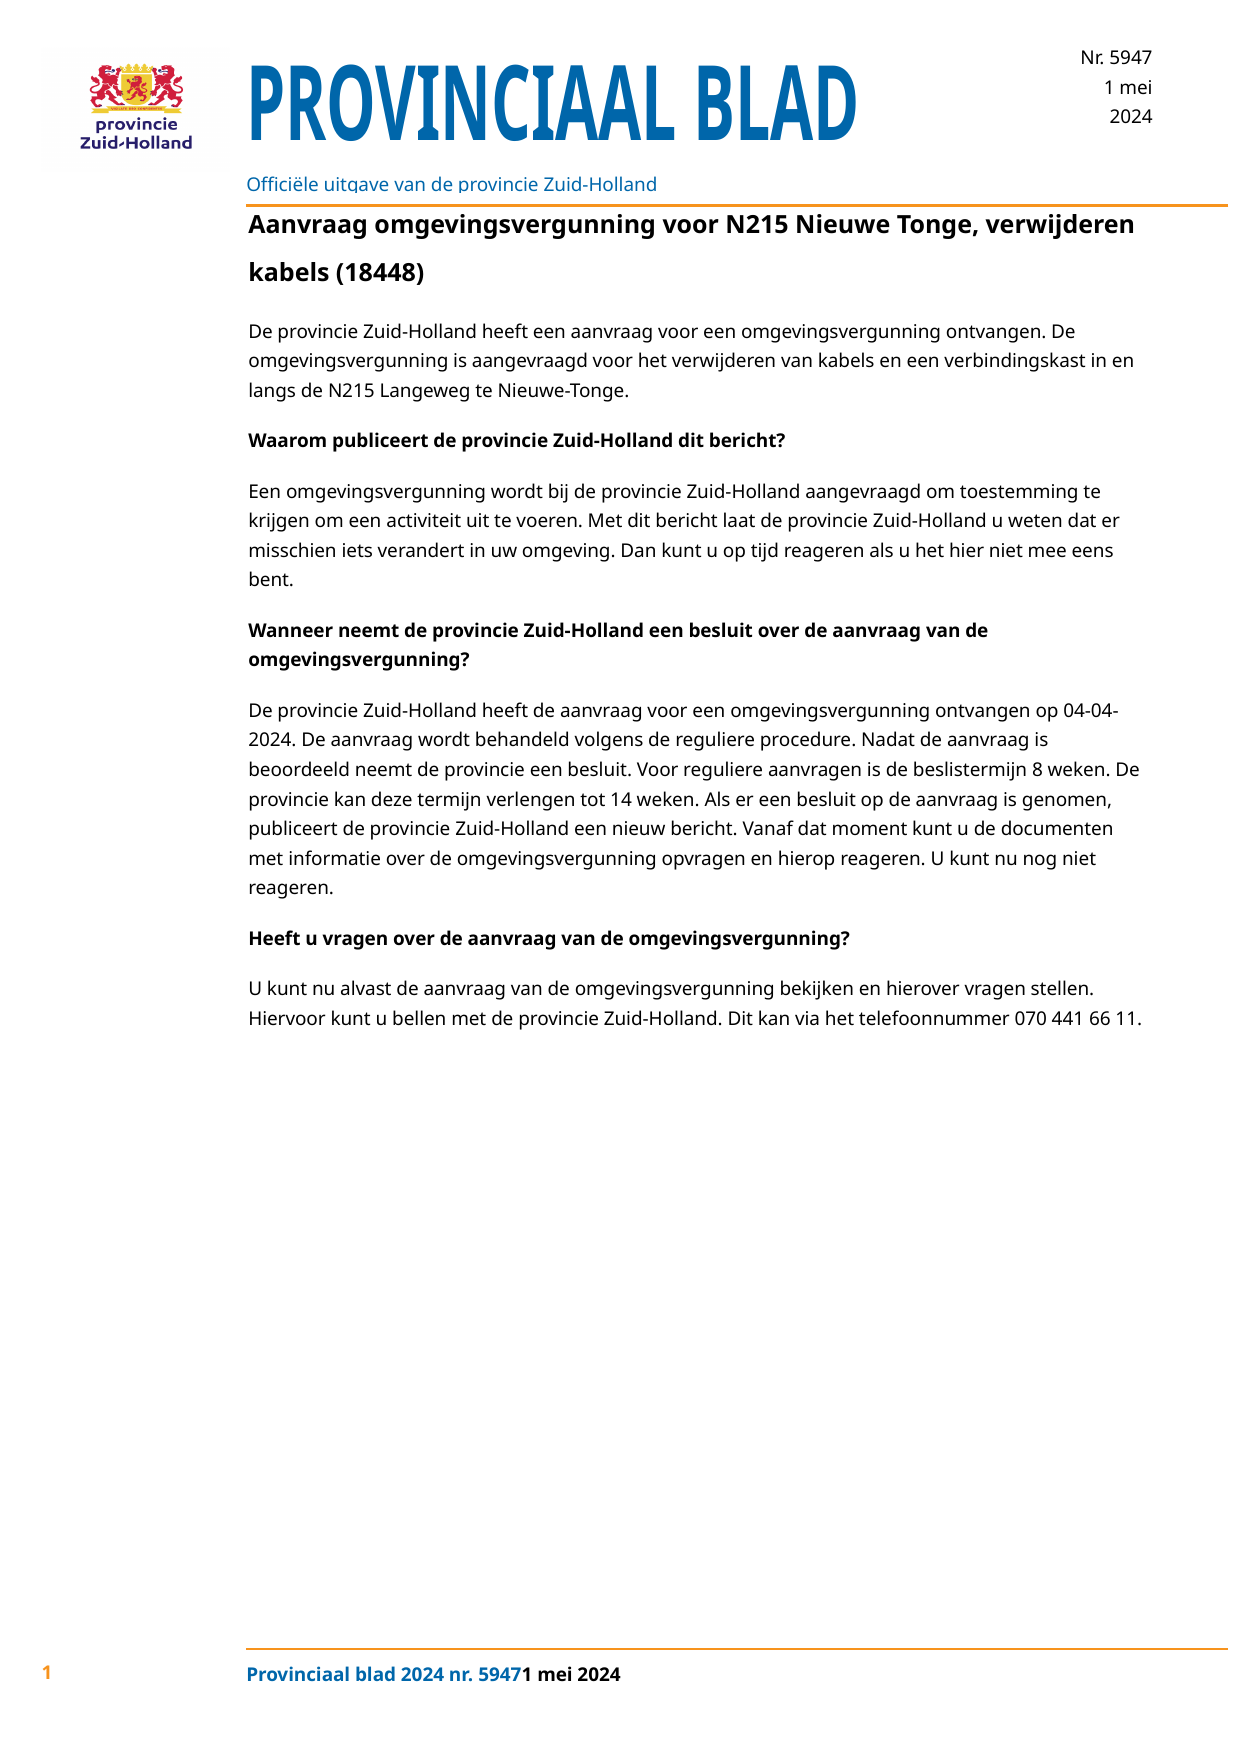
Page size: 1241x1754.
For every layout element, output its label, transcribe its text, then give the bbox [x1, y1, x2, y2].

text Heeft u vragen over de aanvraag van de omgevingsvergunning? [248, 925, 1152, 951]
picture [41, 47, 231, 172]
text Waarom publiceert de provincie Zuid-Holland dit bericht? [248, 427, 1152, 453]
text Een omgevingsvergunning wordt bij de provincie Zuid-Holland aangevraagd om toestemming te krijgen om een activiteit uit te voeren. Met dit bericht laat de provincie Zuid-Holland u weten dat er misschien iets verandert in uw omgeving. Dan kunt u op tijd reageren als u het hier niet mee eens bent. [248, 478, 1152, 592]
text Wanneer neemt de provincie Zuid-Holland een besluit over de aanvraag van de omgevingsvergunning? [248, 617, 1152, 672]
text De provincie Zuid-Holland heeft een aanvraag voor een omgevingsvergunning ontvangen. De omgevingsvergunning is aangevraagd voor het verwijderen van kabels en een verbindingskast in en langs de N215 Langeweg te Nieuwe-Tonge. [248, 318, 1152, 403]
text U kunt nu alvast de aanvraag van de omgevingsvergunning bekijken en hierover vragen stellen. Hiervoor kunt u bellen met de provincie Zuid-Holland. Dit kan via het telefoonnummer 070 441 66 11. [248, 975, 1152, 1031]
text Aanvraag omgevingsvergunning voor N215 Nieuwe Tonge, verwijderen kabels (18448) [248, 207, 1152, 288]
text De provincie Zuid-Holland heeft de aanvraag voor een omgevingsvergunning ontvangen op 04-04-2024. De aanvraag wordt behandeld volgens de reguliere procedure. Nadat de aanvraag is beoordeeld neemt de provincie een besluit. Voor reguliere aanvragen is de beslistermijn 8 weken. De provincie kan deze termijn verlengen tot 14 weken. Als er een besluit op de aanvraag is genomen, publiceert de provincie Zuid-Holland een nieuw bericht. Vanaf dat moment kunt u de documenten met informatie over de omgevingsvergunning opvragen en hierop reageren. U kunt nu nog niet reageren. [248, 697, 1152, 900]
